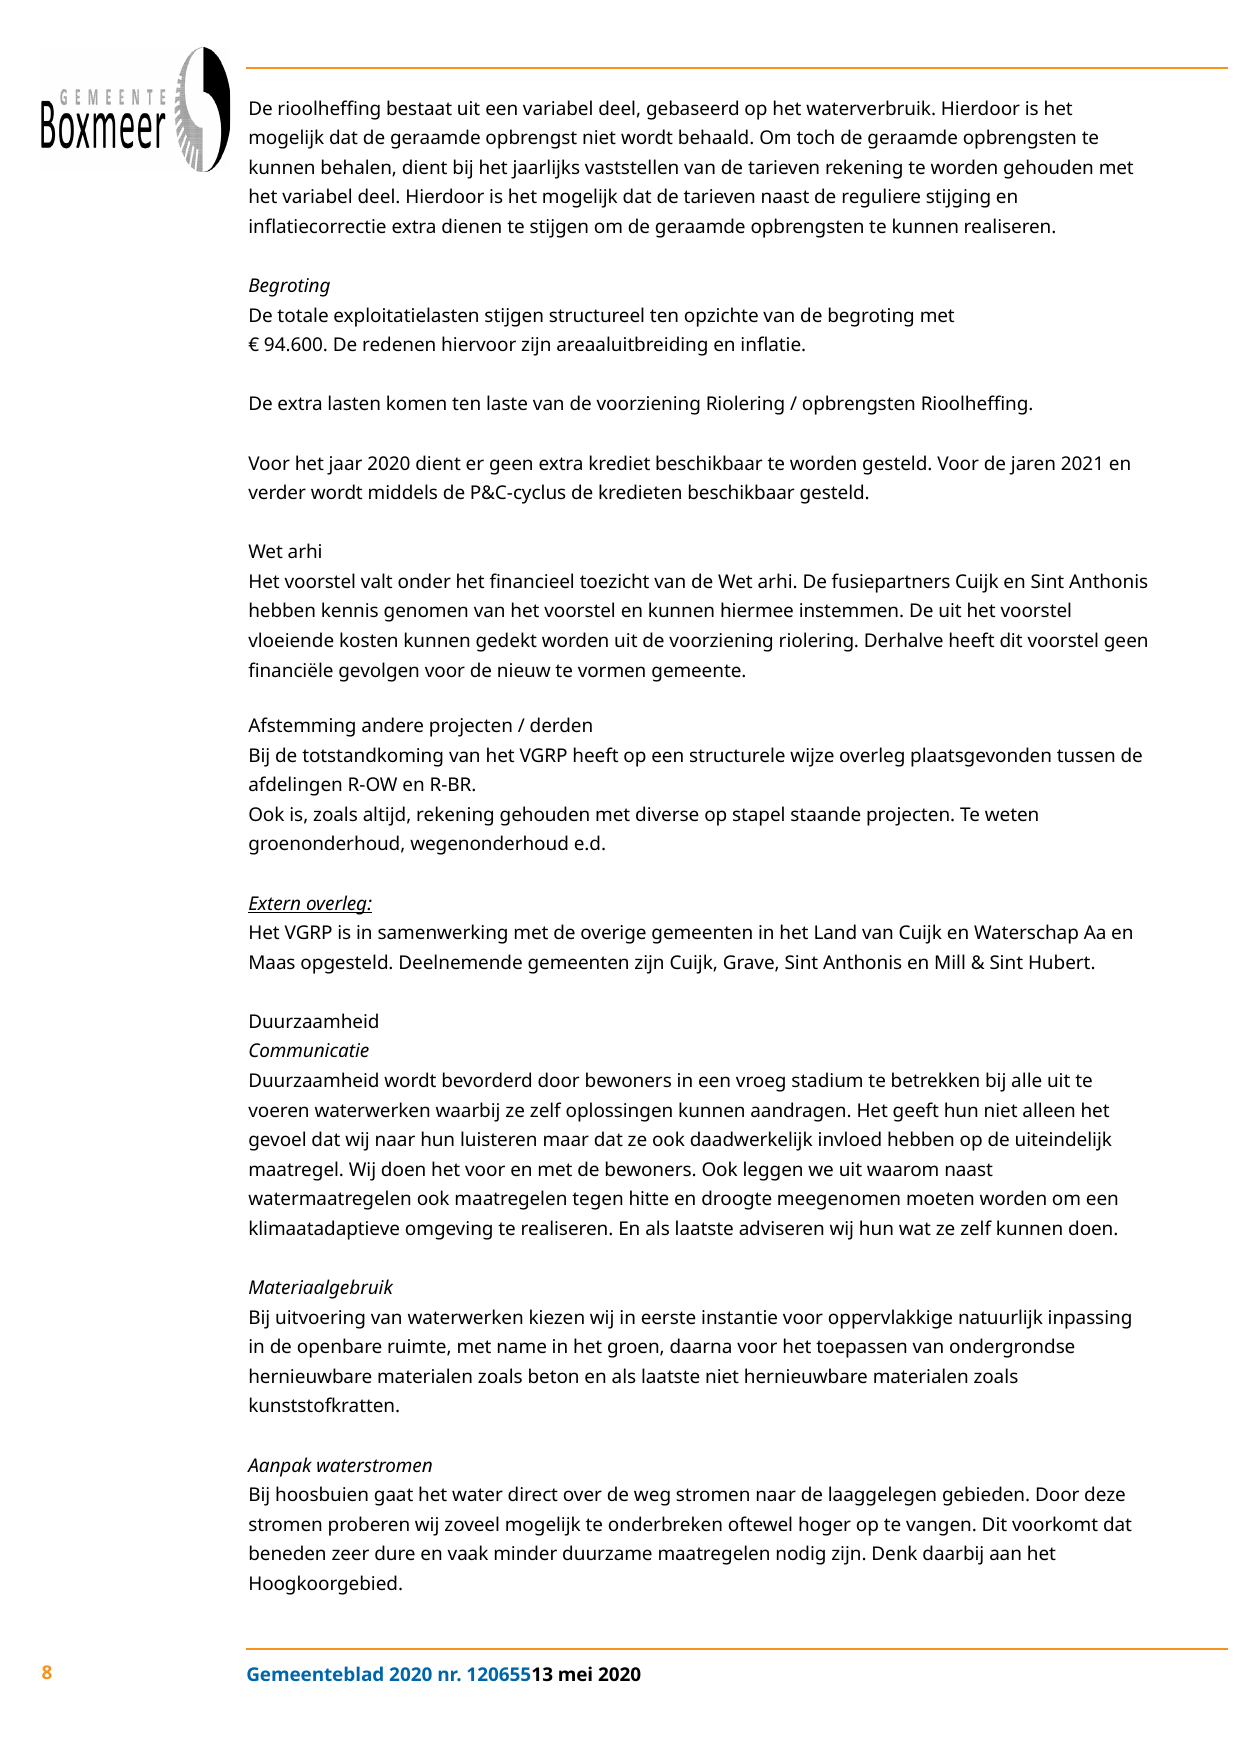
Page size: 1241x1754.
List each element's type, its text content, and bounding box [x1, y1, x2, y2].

table_cell Afstemming andere projecten / derden Bij de totstandkoming van het VGRP heeft op een structurele wijze overleg plaatsgevonden tussen de afdelingen R-OW en R-BR. Ook is, zoals altijd, rekening gehouden met diverse op stapel staande projecten. Te weten groenonderhoud, wegenonderhoud e.d. Extern overleg: Het VGRP is in samenwerking met de overige gemeenten in het Land van Cuijk en Waterschap Aa en Maas opgesteld. Deelnemende gemeenten zijn Cuijk, Grave, Sint Anthonis en Mill & Sint Hubert. Duurzaamheid Communicatie Duurzaamheid wordt bevorderd door bewoners in een vroeg stadium te betrekken bij alle uit te voeren waterwerken waarbij ze zelf oplossingen kunnen aandragen. Het geeft hun niet alleen het gevoel dat wij naar hun luisteren maar dat ze ook daadwerkelijk invloed hebben op de uiteindelijk maatregel. Wij doen het voor en met de bewoners. Ook leggen we uit waarom naast watermaatregelen ook maatregelen tegen hitte en droogte meegenomen moeten worden om een klimaatadaptieve omgeving te realiseren. En als laatste adviseren wij hun wat ze zelf kunnen doen. Materiaalgebruik Bij uitvoering van waterwerken kiezen wij in eerste instantie voor oppervlakkige natuurlijk inpassing in de openbare ruimte, met name in het groen, daarna voor het toepassen van ondergrondse hernieuwbare materialen zoals beton en als laatste niet hernieuwbare materialen zoals kunststofkratten. Aanpak waterstromen Bij hoosbuien gaat het water direct over de weg stromen naar de laaggelegen gebieden. Door deze stromen proberen wij zoveel mogelijk te onderbreken oftewel hoger op te vangen. Dit voorkomt dat beneden zeer dure en vaak minder duurzame maatregelen nodig zijn. Denk daarbij aan het Hoogkoorgebied. [248, 712, 1152, 1596]
picture [41, 47, 231, 172]
table_cell De rioolheffing bestaat uit een variabel deel, gebaseerd op het waterverbruik. Hierdoor is het mogelijk dat de geraamde opbrengst niet wordt behaald. Om toch de geraamde opbrengsten te kunnen behalen, dient bij het jaarlijks vaststellen van de tarieven rekening te worden gehouden met het variabel deel. Hierdoor is het mogelijk dat de tarieven naast de reguliere stijging en inflatiecorrectie extra dienen te stijgen om de geraamde opbrengsten te kunnen realiseren. Begroting De totale exploitatielasten stijgen structureel ten opzichte van de begroting met € 94.600. De redenen hiervoor zijn areaaluitbreiding en inflatie. De extra lasten komen ten laste van de voorziening Riolering / opbrengsten Rioolheffing. Voor het jaar 2020 dient er geen extra krediet beschikbaar te worden gesteld. Voor de jaren 2021 en verder wordt middels de P&C-cyclus de kredieten beschikbaar gesteld. Wet arhi Het voorstel valt onder het financieel toezicht van de Wet arhi. De fusiepartners Cuijk en Sint Anthonis hebben kennis genomen van het voorstel en kunnen hiermee instemmen. De uit het voorstel vloeiende kosten kunnen gedekt worden uit de voorziening riolering. Derhalve heeft dit voorstel geen financiële gevolgen voor de nieuw te vormen gemeente. [248, 95, 1152, 712]
